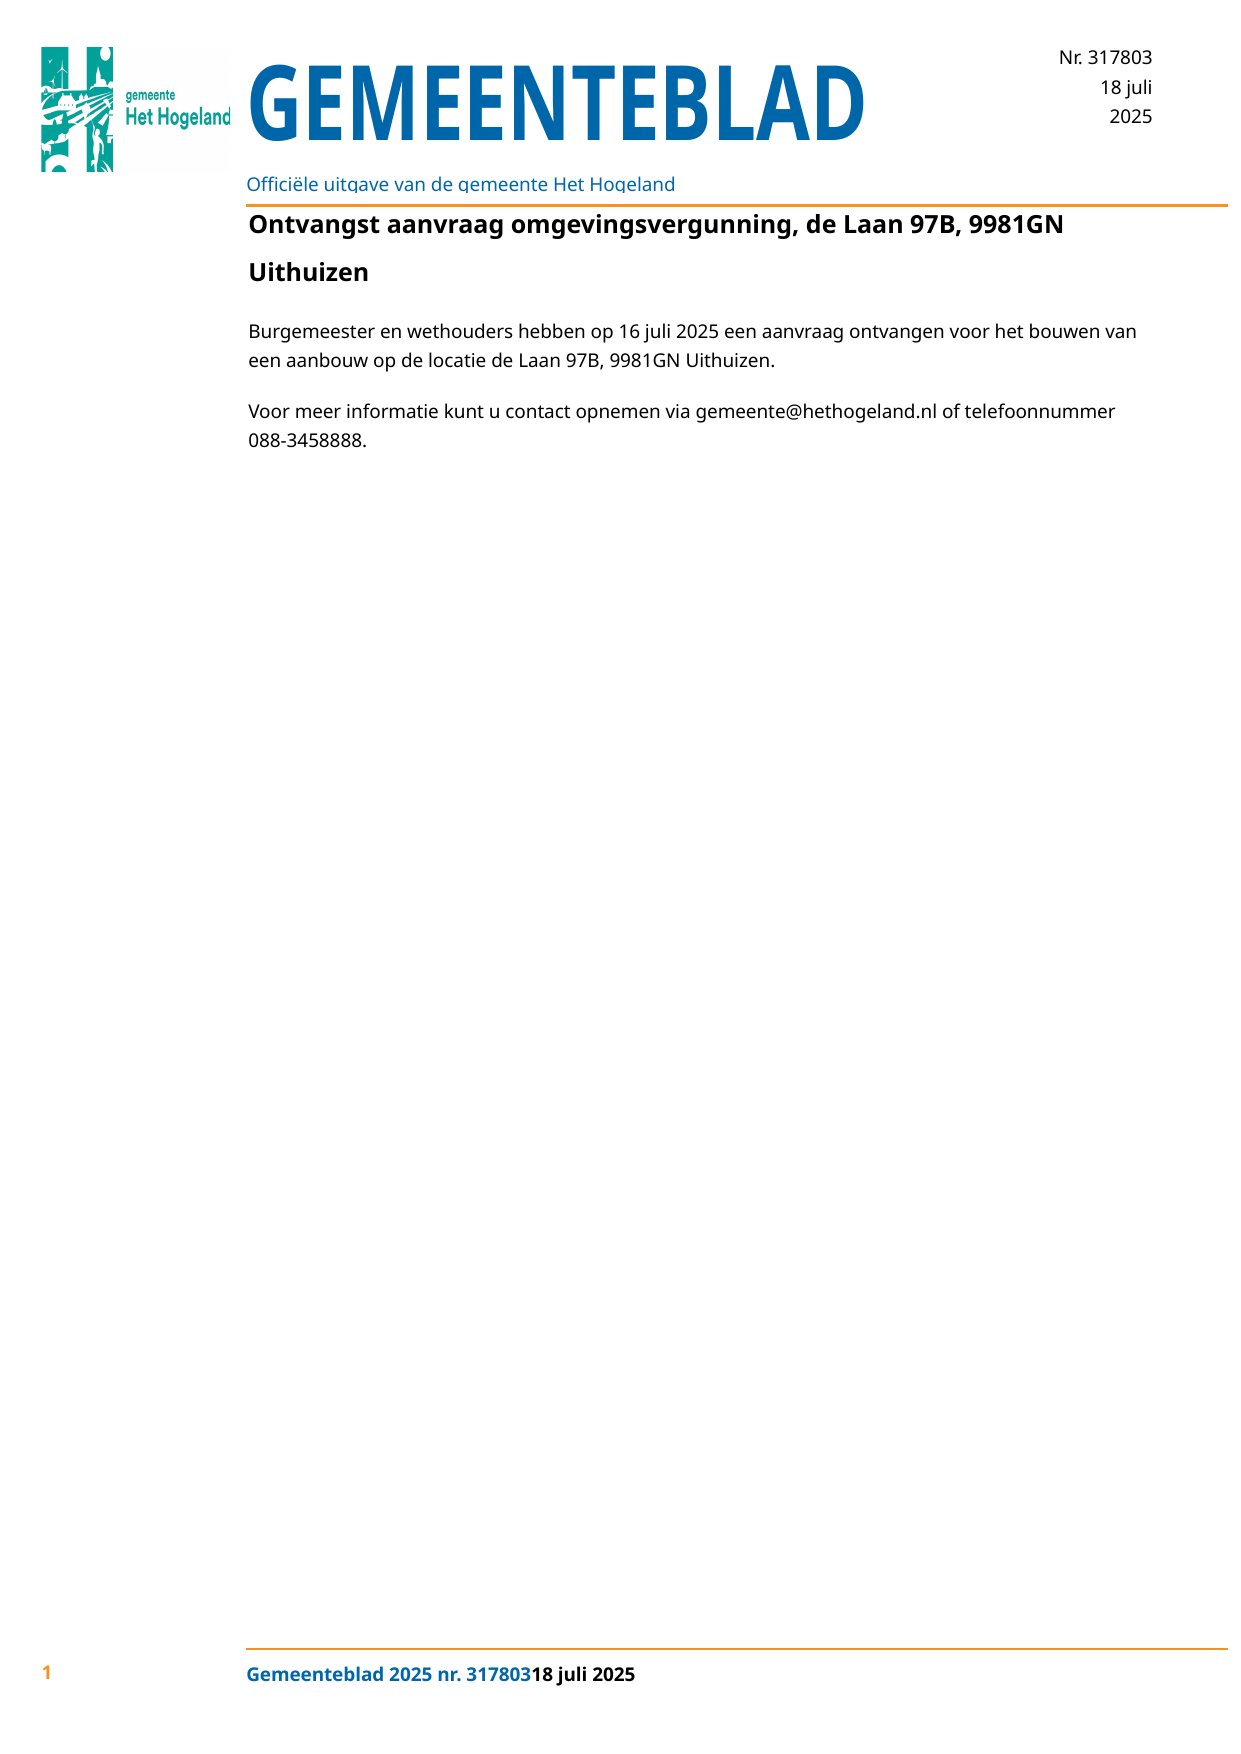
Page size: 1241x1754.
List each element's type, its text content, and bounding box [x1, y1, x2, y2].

text Voor meer informatie kunt u contact opnemen via gemeente@hethogeland.nl of telefoonnummer 088-3458888. [248, 398, 1152, 453]
text Ontvangst aanvraag omgevingsvergunning, de Laan 97B, 9981GN Uithuizen [248, 207, 1152, 288]
text Burgemeester en wethouders hebben op 16 juli 2025 een aanvraag ontvangen voor het bouwen van een aanbouw op de locatie de Laan 97B, 9981GN Uithuizen. [248, 318, 1152, 373]
picture [41, 47, 231, 172]
